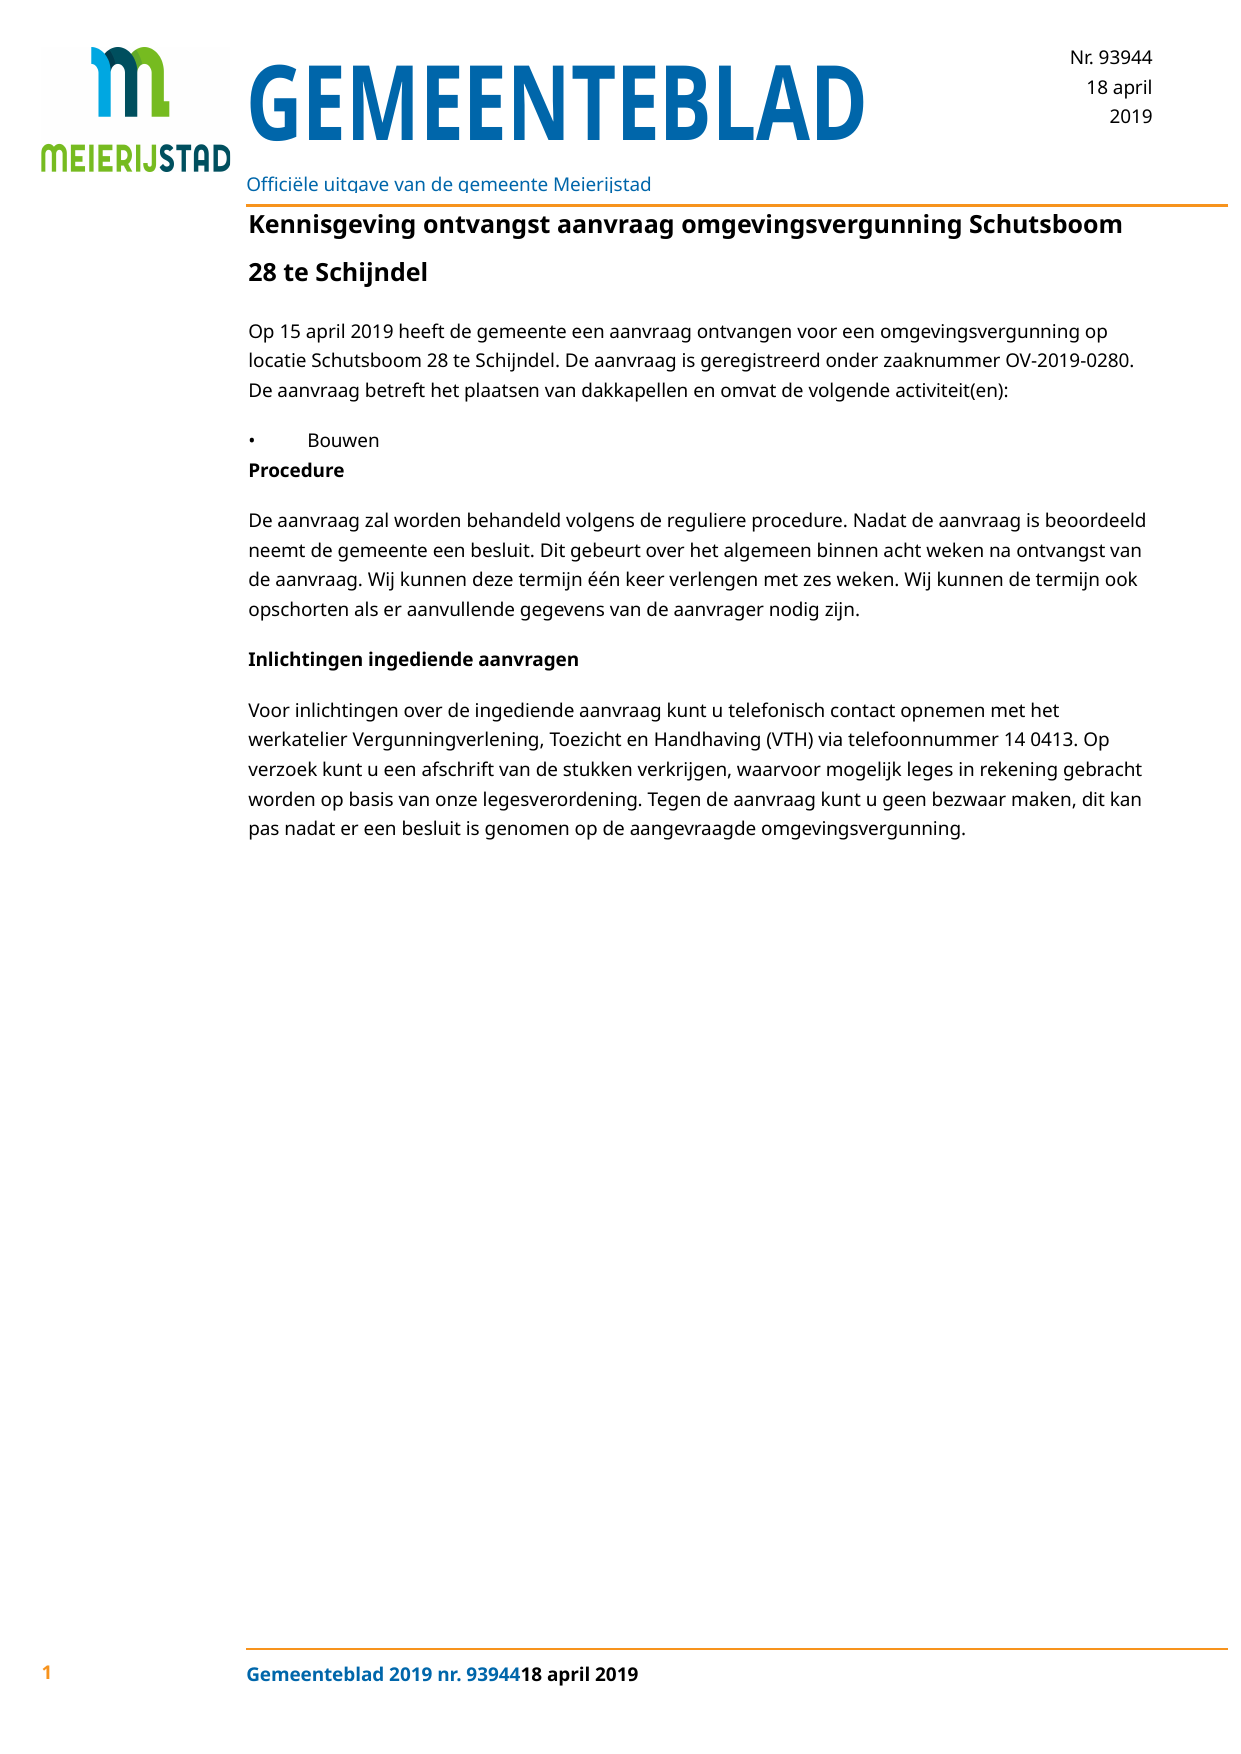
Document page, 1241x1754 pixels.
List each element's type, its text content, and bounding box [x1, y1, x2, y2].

text Kennisgeving ontvangst aanvraag omgevingsvergunning Schutsboom 28 te Schijndel [248, 207, 1152, 288]
picture [41, 47, 231, 172]
text Voor inlichtingen over de ingediende aanvraag kunt u telefonisch contact opnemen met het werkatelier Vergunningverlening, Toezicht en Handhaving (VTH) via telefoonnummer 14 0413. Op verzoek kunt u een afschrift van de stukken verkrijgen, waarvoor mogelijk leges in rekening gebracht worden op basis van onze legesverordening. Tegen de aanvraag kunt u geen bezwaar maken, dit kan pas nadat er een besluit is genomen op de aangevraagde omgevingsvergunning. [248, 697, 1152, 841]
text Inlichtingen ingediende aanvragen [248, 647, 1152, 672]
text De aanvraag zal worden behandeld volgens de reguliere procedure. Nadat de aanvraag is beoordeeld neemt de gemeente een besluit. Dit gebeurt over het algemeen binnen acht weken na ontvangst van de aanvraag. Wij kunnen deze termijn één keer verlengen met zes weken. Wij kunnen de termijn ook opschorten als er aanvullende gegevens van de aanvrager nodig zijn. [248, 507, 1152, 622]
text Procedure [248, 457, 1152, 483]
text Op 15 april 2019 heeft de gemeente een aanvraag ontvangen voor een omgevingsvergunning op locatie Schutsboom 28 te Schijndel. De aanvraag is geregistreerd onder zaaknummer OV-2019-0280. De aanvraag betreft het plaatsen van dakkapellen en omvat de volgende activiteit(en): [248, 318, 1152, 403]
list Bouwen [248, 427, 1152, 453]
